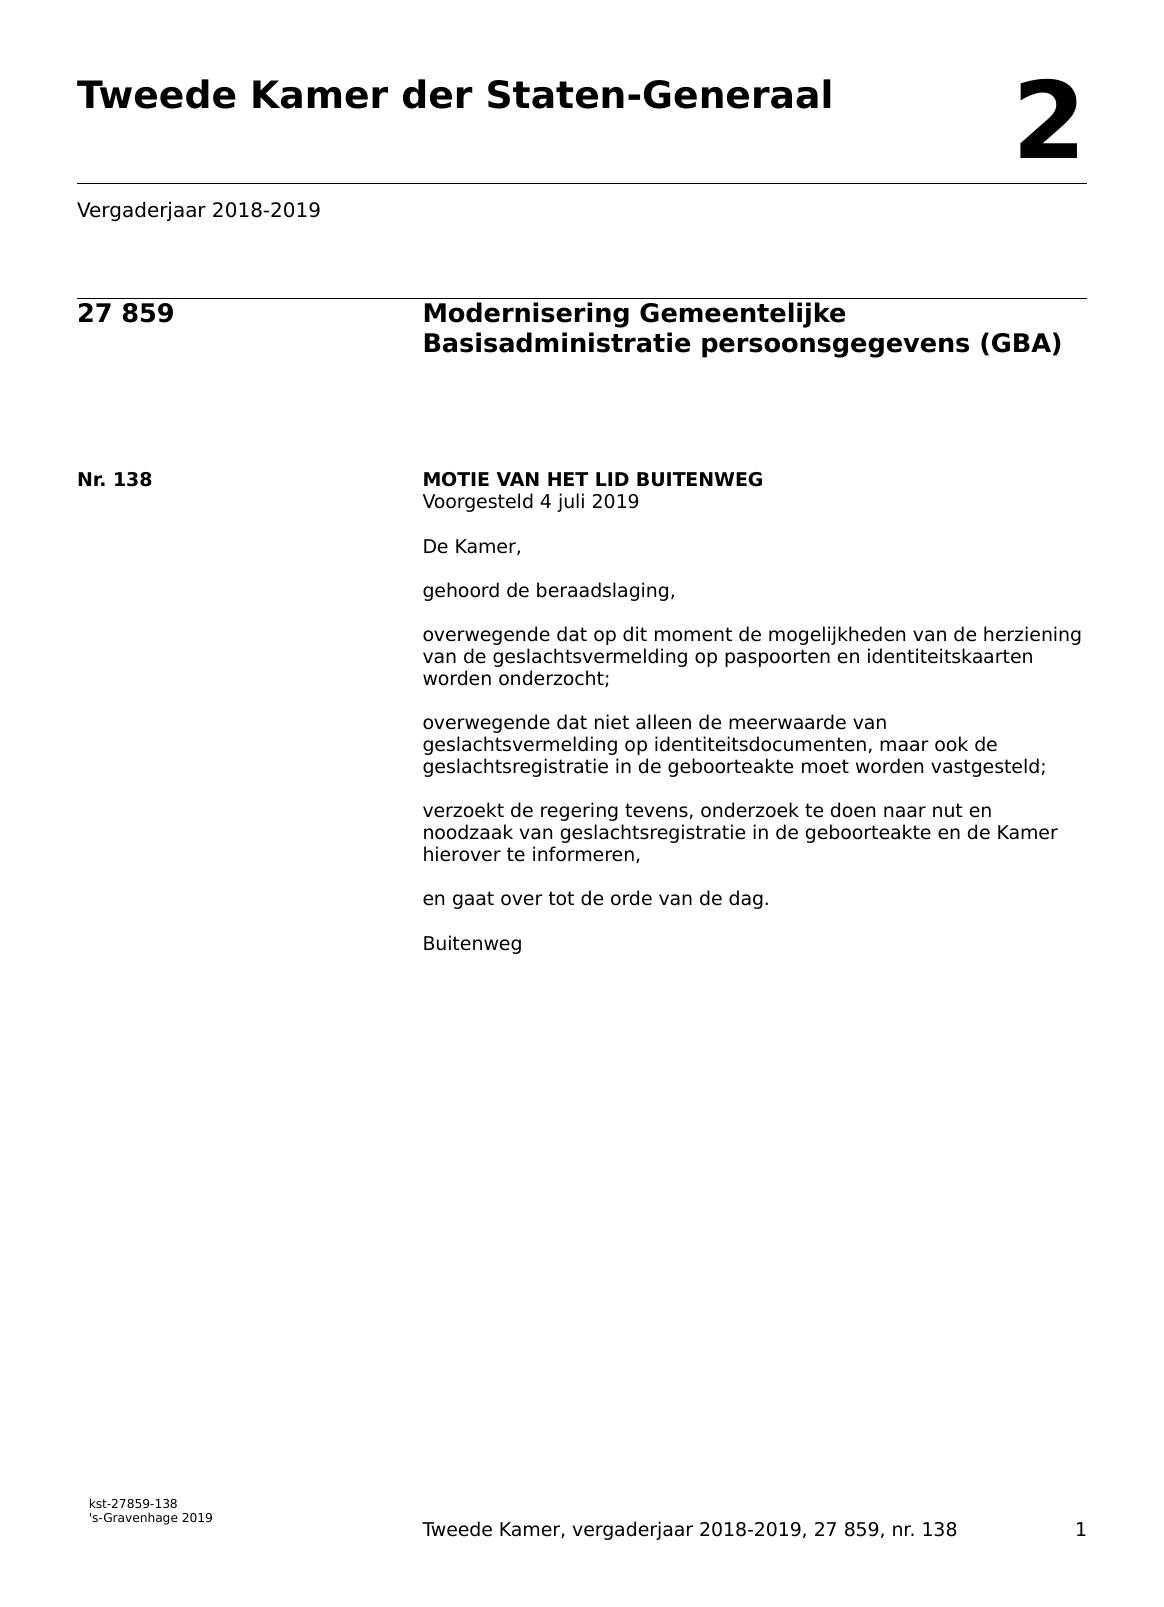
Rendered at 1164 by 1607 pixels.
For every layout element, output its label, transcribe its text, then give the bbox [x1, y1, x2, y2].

text en gaat over tot de orde van de dag. [422, 888, 1087, 910]
subtitle 27 859 Modernisering Gemeentelijke Basisadministratie persoonsgegevens (GBA) [77, 299, 1087, 358]
text overwegende dat op dit moment de mogelijkheden van de herziening van de geslachtsvermelding op paspoorten en identiteitskaarten worden onderzocht; [422, 624, 1087, 690]
text verzoekt de regering tevens, onderzoek te doen naar nut en noodzaak van geslachtsregistratie in de geboorteakte en de Kamer hierover te informeren, [422, 800, 1087, 866]
text Voorgesteld 4 juli 2019 [422, 491, 1087, 513]
text De Kamer, [422, 536, 1087, 557]
table_header Tweede Kamer der Staten-Generaal [77, 59, 886, 183]
table_cell Vergaderjaar 2018-2019 [77, 184, 1087, 298]
text kst-27859-138 [88, 1497, 323, 1511]
text overwegende dat niet alleen de meerwaarde van geslachtsvermelding op identiteitsdocumenten, maar ook de geslachtsregistratie in de geboorteakte moet worden vastgesteld; [422, 712, 1087, 778]
text 's-Gravenhage 2019 [88, 1511, 323, 1525]
table_header 2 [886, 59, 1087, 183]
subtitle Nr. 138 MOTIE VAN HET LID BUITENWEG [77, 469, 1087, 491]
text Buitenweg [422, 932, 1087, 954]
text gehoord de beraadslaging, [422, 580, 1087, 602]
